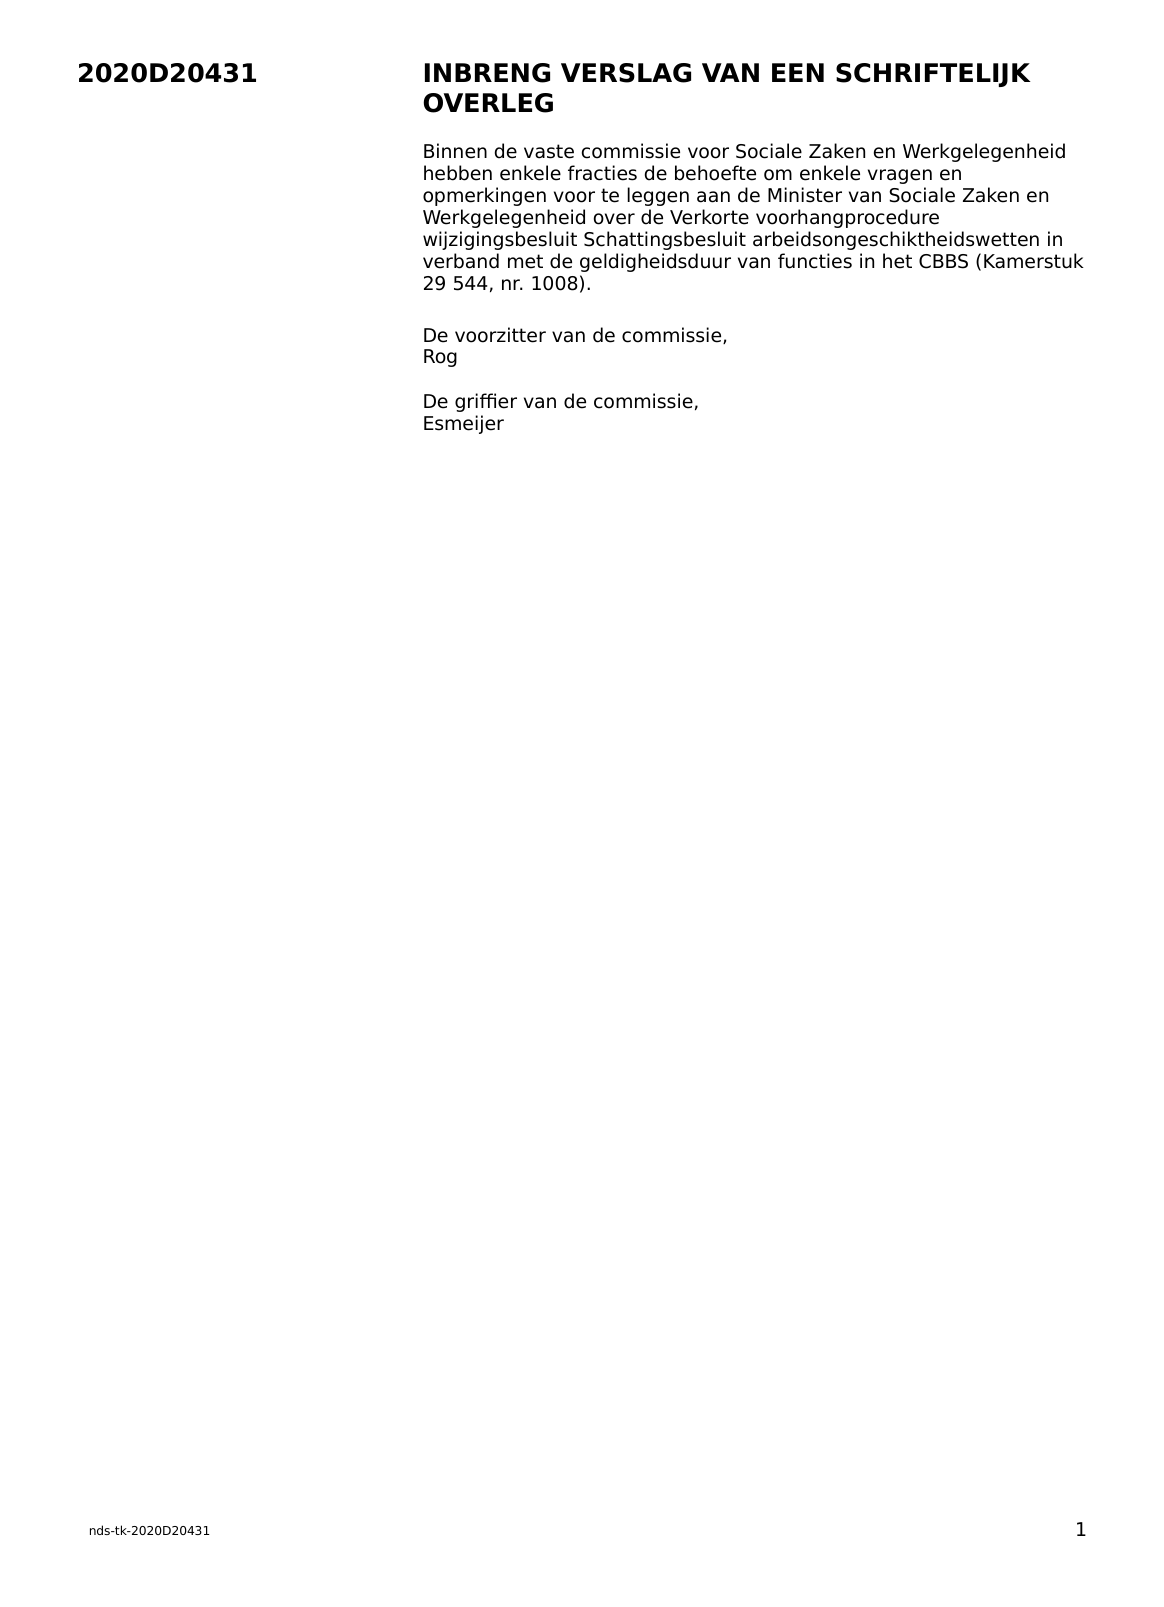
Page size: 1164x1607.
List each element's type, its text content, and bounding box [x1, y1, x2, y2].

text De voorzitter van de commissie, Rog [422, 324, 1087, 368]
text 2020D20431 INBRENG VERSLAG VAN EEN SCHRIFTELIJK OVERLEG [77, 59, 1087, 118]
text Binnen de vaste commissie voor Sociale Zaken en Werkgelegenheid hebben enkele fracties de behoefte om enkele vragen en opmerkingen voor te leggen aan de Minister van Sociale Zaken en Werkgelegenheid over de Verkorte voorhangprocedure wijzigingsbesluit Schattingsbesluit arbeidsongeschiktheidswetten in verband met de geldigheidsduur van functies in het CBBS (Kamerstuk 29 544, nr. 1008). [422, 141, 1087, 294]
text De griffier van de commissie, Esmeijer [422, 391, 1087, 434]
text nds-tk-2020D20431 [88, 1524, 323, 1538]
